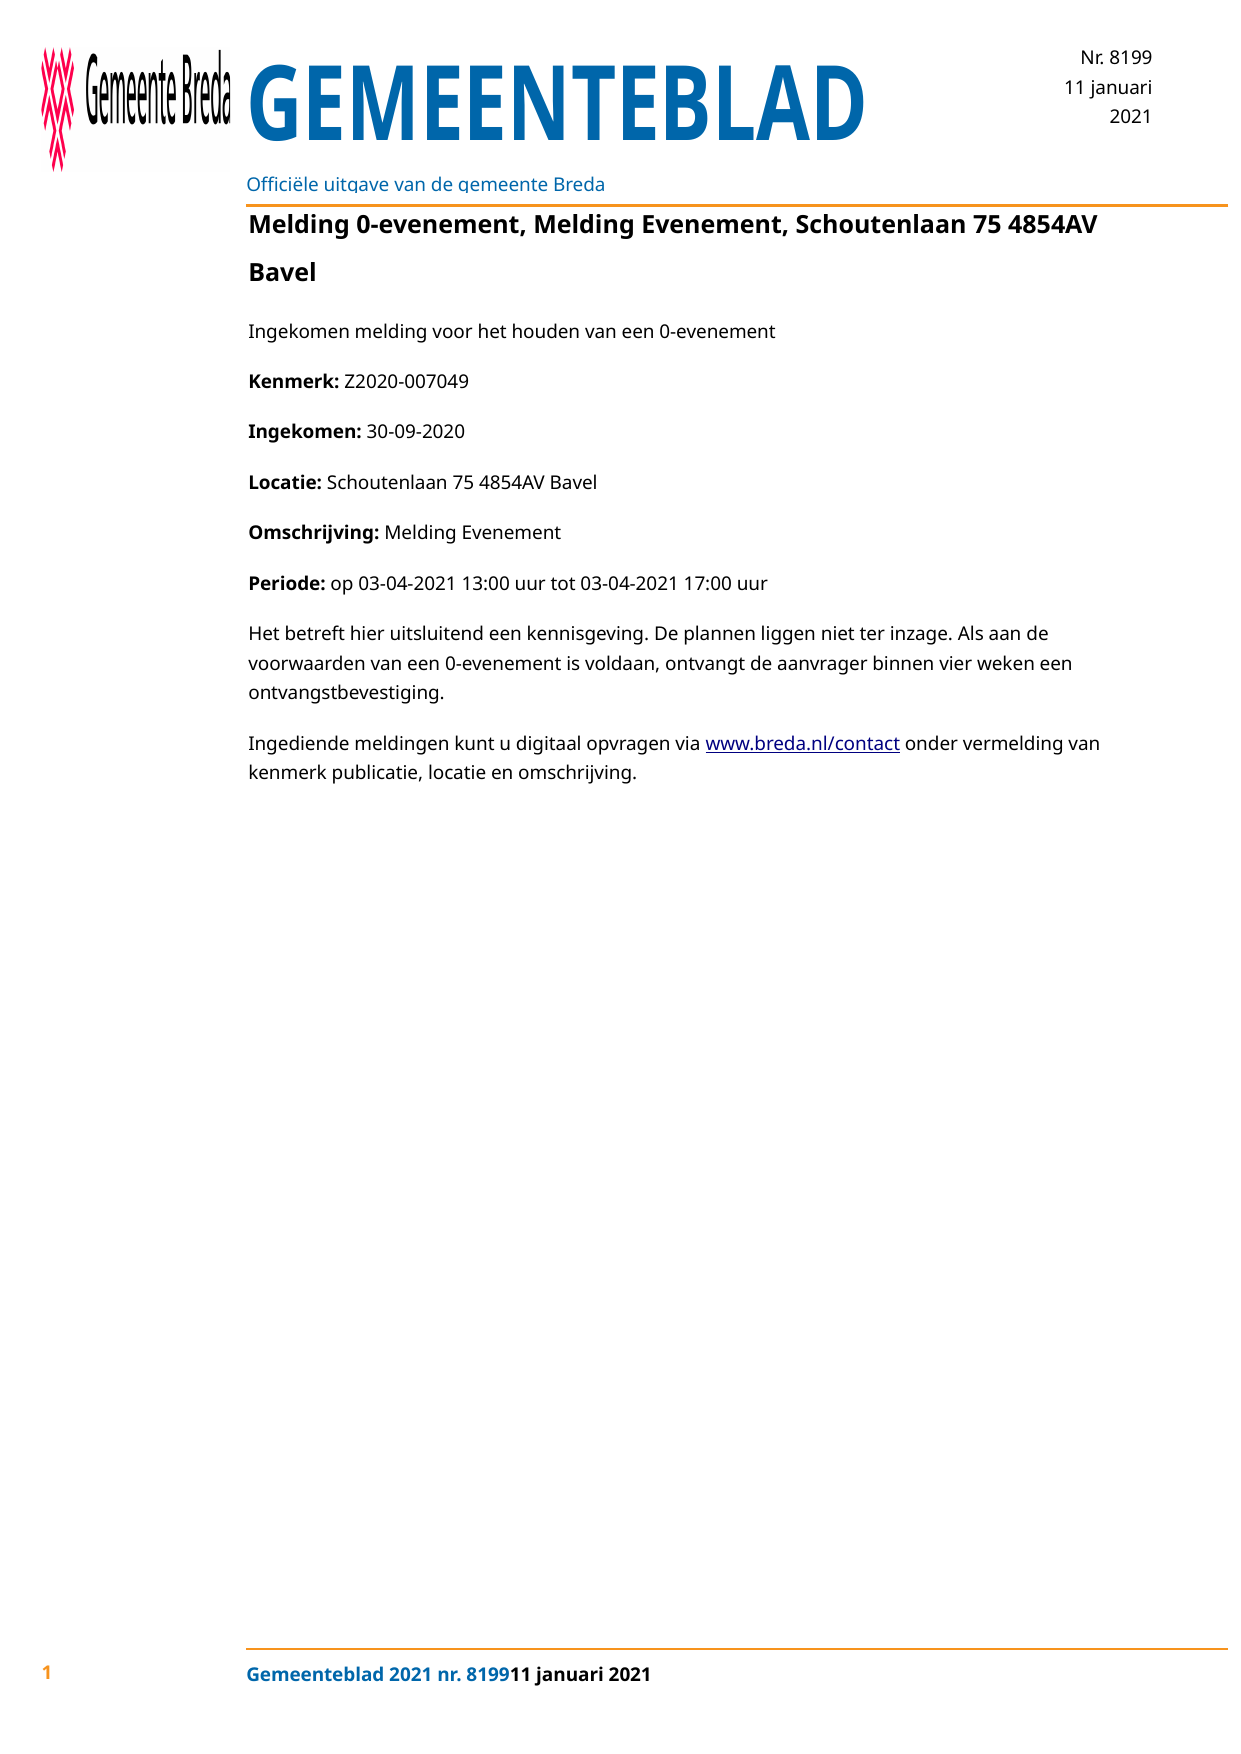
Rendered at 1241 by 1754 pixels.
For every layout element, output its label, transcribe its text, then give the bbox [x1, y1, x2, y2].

text Locatie: Schoutenlaan 75 4854AV Bavel [248, 469, 1152, 495]
text Ingediende meldingen kunt u digitaal opvragen via www.breda.nl/contact onder vermelding van kenmerk publicatie, locatie en omschrijving. [248, 730, 1152, 785]
text Ingekomen: 30-09-2020 [248, 419, 1152, 444]
text Omschrijving: Melding Evenement [248, 519, 1152, 545]
text Het betreft hier uitsluitend een kennisgeving. De plannen liggen niet ter inzage. Als aan de voorwaarden van een 0-evenement is voldaan, ontvangt de aanvrager binnen vier weken een ontvangstbevestiging. [248, 620, 1152, 705]
text Melding 0-evenement, Melding Evenement, Schoutenlaan 75 4854AV Bavel [248, 207, 1152, 288]
picture [41, 47, 231, 172]
text Ingekomen melding voor het houden van een 0-evenement [248, 318, 1152, 344]
text Periode: op 03-04-2021 13:00 uur tot 03-04-2021 17:00 uur [248, 570, 1152, 596]
text Kenmerk: Z2020-007049 [248, 368, 1152, 394]
